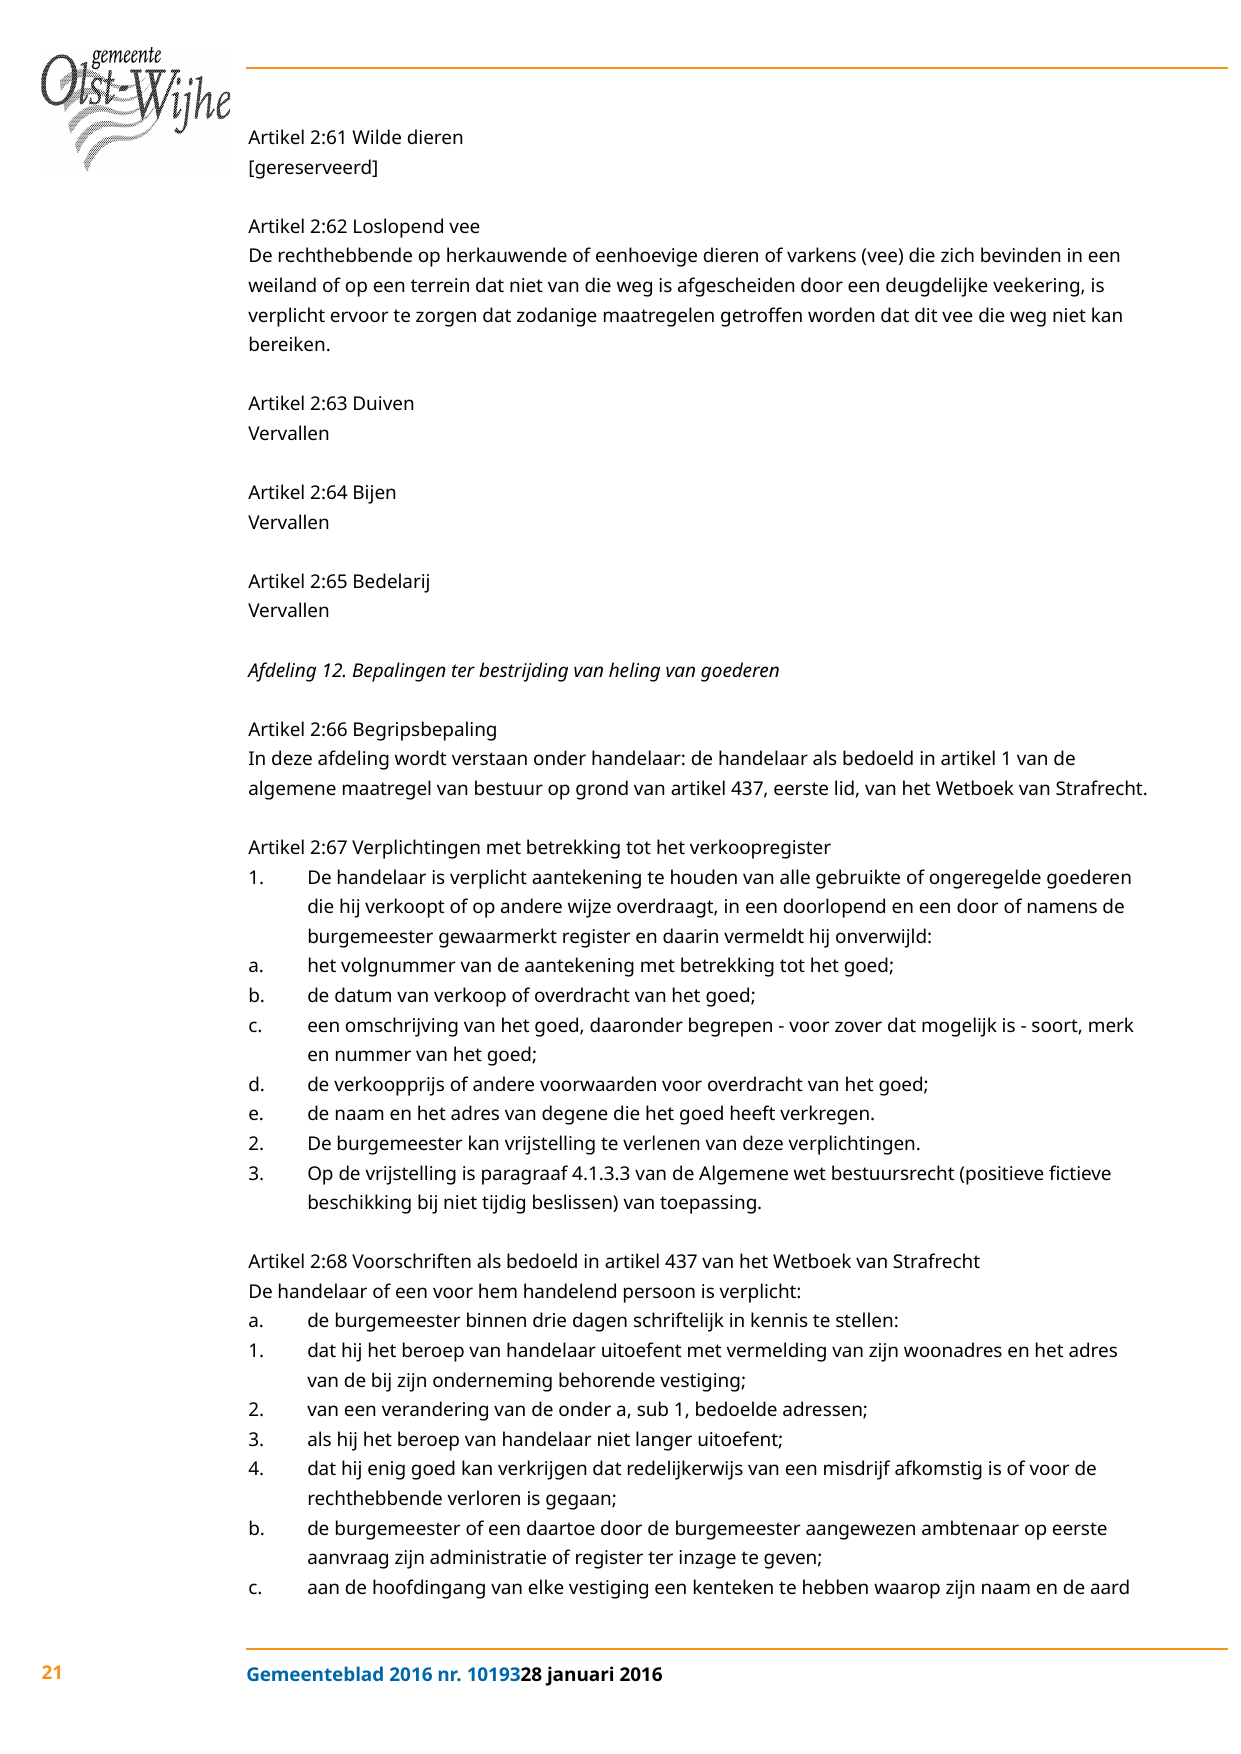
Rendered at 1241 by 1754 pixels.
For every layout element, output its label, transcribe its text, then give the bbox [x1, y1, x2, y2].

list de verkoopprijs of andere voorwaarden voor overdracht van het goed; [248, 1071, 1152, 1097]
list aan de hoofdingang van elke vestiging een kenteken te hebben waarop zijn naam en de aard [248, 1574, 1152, 1600]
list de naam en het adres van degene die het goed heeft verkregen. [248, 1101, 1152, 1126]
list De handelaar is verplicht aantekening te houden van alle gebruikte of ongeregelde goederen die hij verkoopt of op andere wijze overdraagt, in een doorlopend en een door of namens de burgemeester gewaarmerkt register en daarin vermeldt hij onverwijld: [248, 864, 1152, 949]
text Vervallen [248, 509, 1152, 535]
text Artikel 2:66 Begripsbepaling [248, 716, 1152, 742]
text Vervallen [248, 598, 1152, 623]
text De rechthebbende op herkauwende of eenhoevige dieren of varkens (vee) die zich bevinden in een weiland of op een terrein dat niet van die weg is afgescheiden door een deugdelijke veekering, is verplicht ervoor te zorgen dat zodanige maatregelen getroffen worden dat dit vee die weg niet kan bereiken. [248, 243, 1152, 357]
list de burgemeester of een daartoe door de burgemeester aangewezen ambtenaar op eerste aanvraag zijn administratie of register ter inzage te geven; [248, 1515, 1152, 1570]
text De handelaar of een voor hem handelend persoon is verplicht: [248, 1278, 1152, 1304]
list dat hij het beroep van handelaar uitoefent met vermelding van zijn woonadres en het adres van de bij zijn onderneming behorende vestiging; [248, 1337, 1152, 1393]
text Vervallen [248, 420, 1152, 446]
picture [41, 47, 231, 172]
list van een verandering van de onder a, sub 1, bedoelde adressen; [248, 1396, 1152, 1422]
text Afdeling 12. Bepalingen ter bestrijding van heling van goederen [248, 657, 1152, 683]
text [gereserveerd] [248, 154, 1152, 180]
text Artikel 2:65 Bedelarij [248, 568, 1152, 594]
list een omschrijving van het goed, daaronder begrepen - voor zover dat mogelijk is - soort, merk en nummer van het goed; [248, 1012, 1152, 1067]
list de burgemeester binnen drie dagen schriftelijk in kennis te stellen: [248, 1308, 1152, 1333]
text Artikel 2:64 Bijen [248, 479, 1152, 505]
text Artikel 2:63 Duiven [248, 391, 1152, 416]
list de datum van verkoop of overdracht van het goed; [248, 982, 1152, 1008]
list Op de vrijstelling is paragraaf 4.1.3.3 van de Algemene wet bestuursrecht (positieve fictieve beschikking bij niet tijdig beslissen) van toepassing. [248, 1160, 1152, 1215]
text In deze afdeling wordt verstaan onder handelaar: de handelaar als bedoeld in artikel 1 van de algemene maatregel van bestuur op grond van artikel 437, eerste lid, van het Wetboek van Strafrecht. [248, 746, 1152, 801]
list dat hij enig goed kan verkrijgen dat redelijkerwijs van een misdrijf afkomstig is of voor de rechthebbende verloren is gegaan; [248, 1456, 1152, 1511]
text Artikel 2:61 Wilde dieren [248, 124, 1152, 150]
list als hij het beroep van handelaar niet langer uitoefent; [248, 1426, 1152, 1452]
text Artikel 2:68 Voorschriften als bedoeld in artikel 437 van het Wetboek van Strafrecht [248, 1248, 1152, 1274]
list het volgnummer van de aantekening met betrekking tot het goed; [248, 953, 1152, 978]
text Artikel 2:62 Loslopend vee [248, 213, 1152, 239]
list De burgemeester kan vrijstelling te verlenen van deze verplichtingen. [248, 1130, 1152, 1156]
text Artikel 2:67 Verplichtingen met betrekking tot het verkoopregister [248, 834, 1152, 860]
